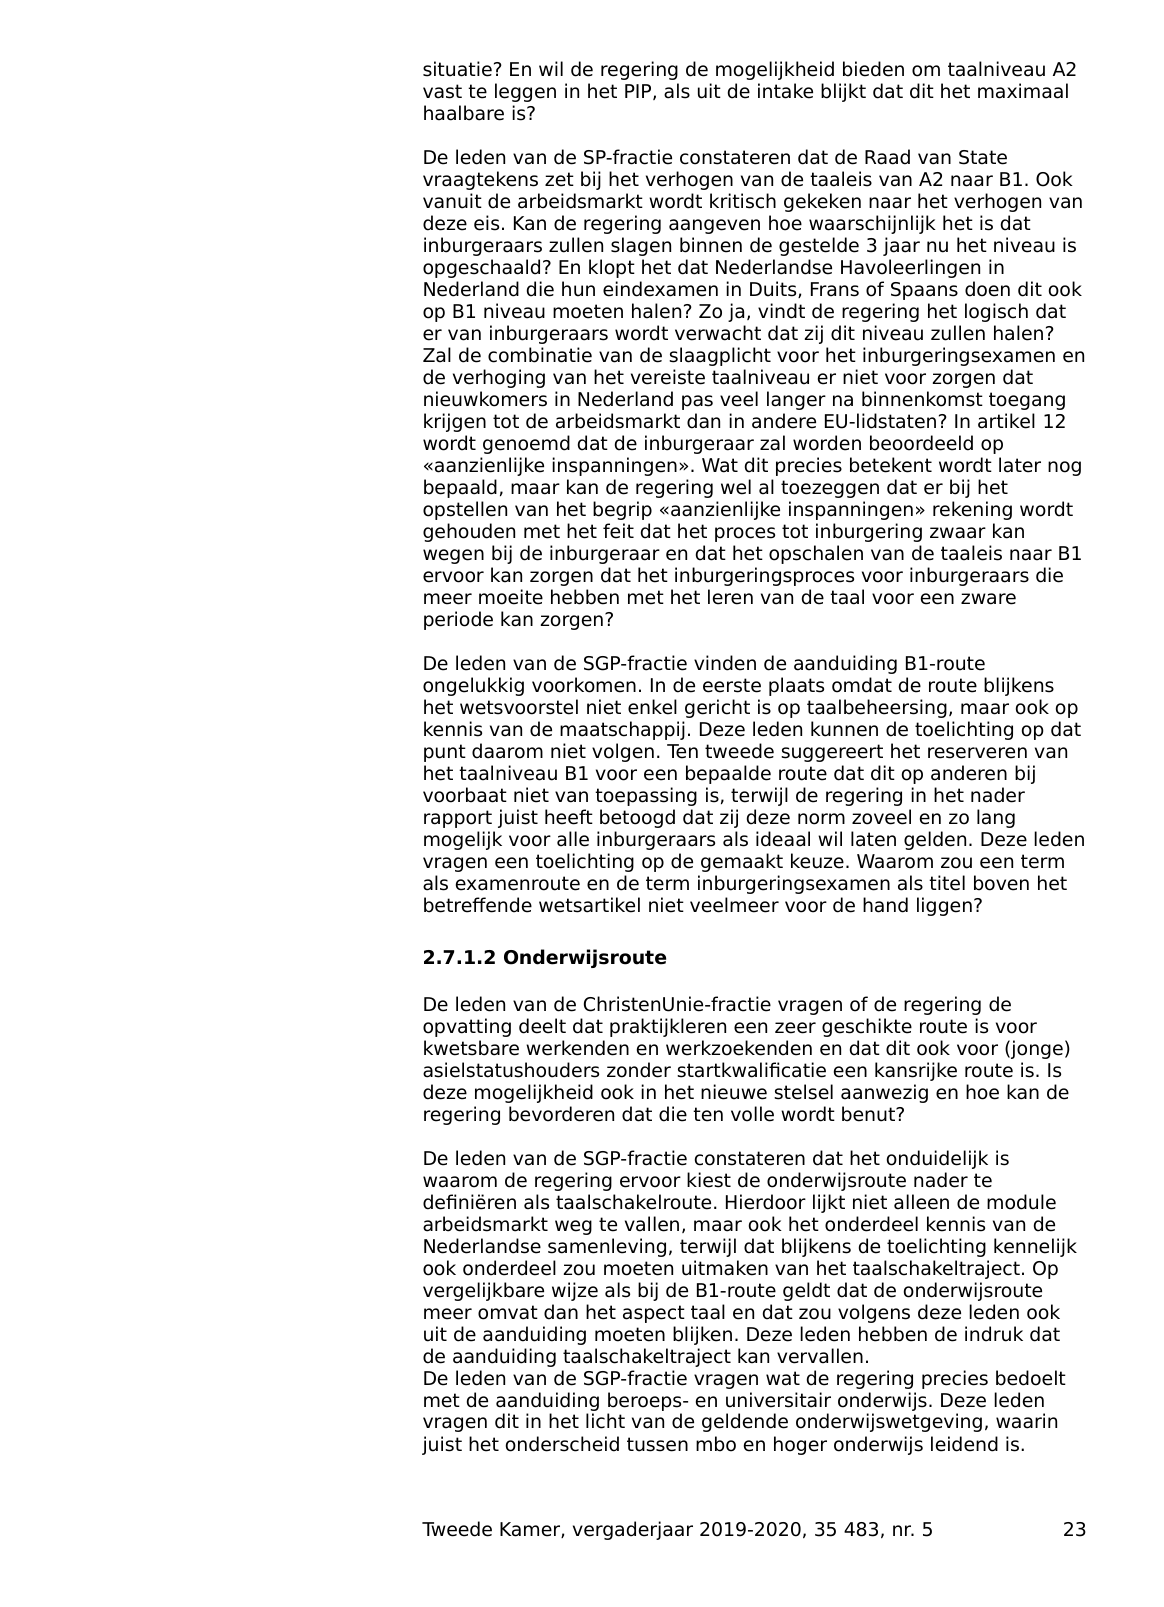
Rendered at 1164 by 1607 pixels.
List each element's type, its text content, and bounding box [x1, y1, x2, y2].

text De leden van de SP-fractie constateren dat de Raad van State vraagtekens zet bij het verhogen van de taaleis van A2 naar B1. Ook vanuit de arbeidsmarkt wordt kritisch gekeken naar het verhogen van deze eis. Kan de regering aangeven hoe waarschijnlijk het is dat inburgeraars zullen slagen binnen de gestelde 3 jaar nu het niveau is opgeschaald? En klopt het dat Nederlandse Havoleerlingen in Nederland die hun eindexamen in Duits, Frans of Spaans doen dit ook op B1 niveau moeten halen? Zo ja, vindt de regering het logisch dat er van inburgeraars wordt verwacht dat zij dit niveau zullen halen? Zal de combinatie van de slaagplicht voor het inburgeringsexamen en de verhoging van het vereiste taalniveau er niet voor zorgen dat nieuwkomers in Nederland pas veel langer na binnenkomst toegang krijgen tot de arbeidsmarkt dan in andere EU-lidstaten? In artikel 12 wordt genoemd dat de inburgeraar zal worden beoordeeld op «aanzienlijke inspanningen». Wat dit precies betekent wordt later nog bepaald, maar kan de regering wel al toezeggen dat er bij het opstellen van het begrip «aanzienlijke inspanningen» rekening wordt gehouden met het feit dat het proces tot inburgering zwaar kan wegen bij de inburgeraar en dat het opschalen van de taaleis naar B1 ervoor kan zorgen dat het inburgeringsproces voor inburgeraars die meer moeite hebben met het leren van de taal voor een zware periode kan zorgen? [422, 147, 1087, 631]
text De leden van de SGP-fractie vragen wat de regering precies bedoelt met de aanduiding beroeps- en universitair onderwijs. Deze leden vragen dit in het licht van de geldende onderwijswetgeving, waarin juist het onderscheid tussen mbo en hoger onderwijs leidend is. [422, 1367, 1087, 1455]
subtitle 2.7.1.2 Onderwijsroute [422, 947, 1087, 969]
text De leden van de ChristenUnie-fractie vragen of de regering de opvatting deelt dat praktijkleren een zeer geschikte route is voor kwetsbare werkenden en werkzoekenden en dat dit ook voor (jonge) asielstatushouders zonder startkwalificatie een kansrijke route is. Is deze mogelijkheid ook in het nieuwe stelsel aanwezig en hoe kan de regering bevorderen dat die ten volle wordt benut? [422, 994, 1087, 1126]
text De leden van de SGP-fractie constateren dat het onduidelijk is waarom de regering ervoor kiest de onderwijsroute nader te definiëren als taalschakelroute. Hierdoor lijkt niet alleen de module arbeidsmarkt weg te vallen, maar ook het onderdeel kennis van de Nederlandse samenleving, terwijl dat blijkens de toelichting kennelijk ook onderdeel zou moeten uitmaken van het taalschakeltraject. Op vergelijkbare wijze als bij de B1-route geldt dat de onderwijsroute meer omvat dan het aspect taal en dat zou volgens deze leden ook uit de aanduiding moeten blijken. Deze leden hebben de indruk dat de aanduiding taalschakeltraject kan vervallen. [422, 1148, 1087, 1367]
text situatie? En wil de regering de mogelijkheid bieden om taalniveau A2 vast te leggen in het PIP, als uit de intake blijkt dat dit het maximaal haalbare is? [422, 59, 1087, 125]
text De leden van de SGP-fractie vinden de aanduiding B1-route ongelukkig voorkomen. In de eerste plaats omdat de route blijkens het wetsvoorstel niet enkel gericht is op taalbeheersing, maar ook op kennis van de maatschappij. Deze leden kunnen de toelichting op dat punt daarom niet volgen. Ten tweede suggereert het reserveren van het taalniveau B1 voor een bepaalde route dat dit op anderen bij voorbaat niet van toepassing is, terwijl de regering in het nader rapport juist heeft betoogd dat zij deze norm zoveel en zo lang mogelijk voor alle inburgeraars als ideaal wil laten gelden. Deze leden vragen een toelichting op de gemaakt keuze. Waarom zou een term als examenroute en de term inburgeringsexamen als titel boven het betreffende wetsartikel niet veelmeer voor de hand liggen? [422, 653, 1087, 917]
